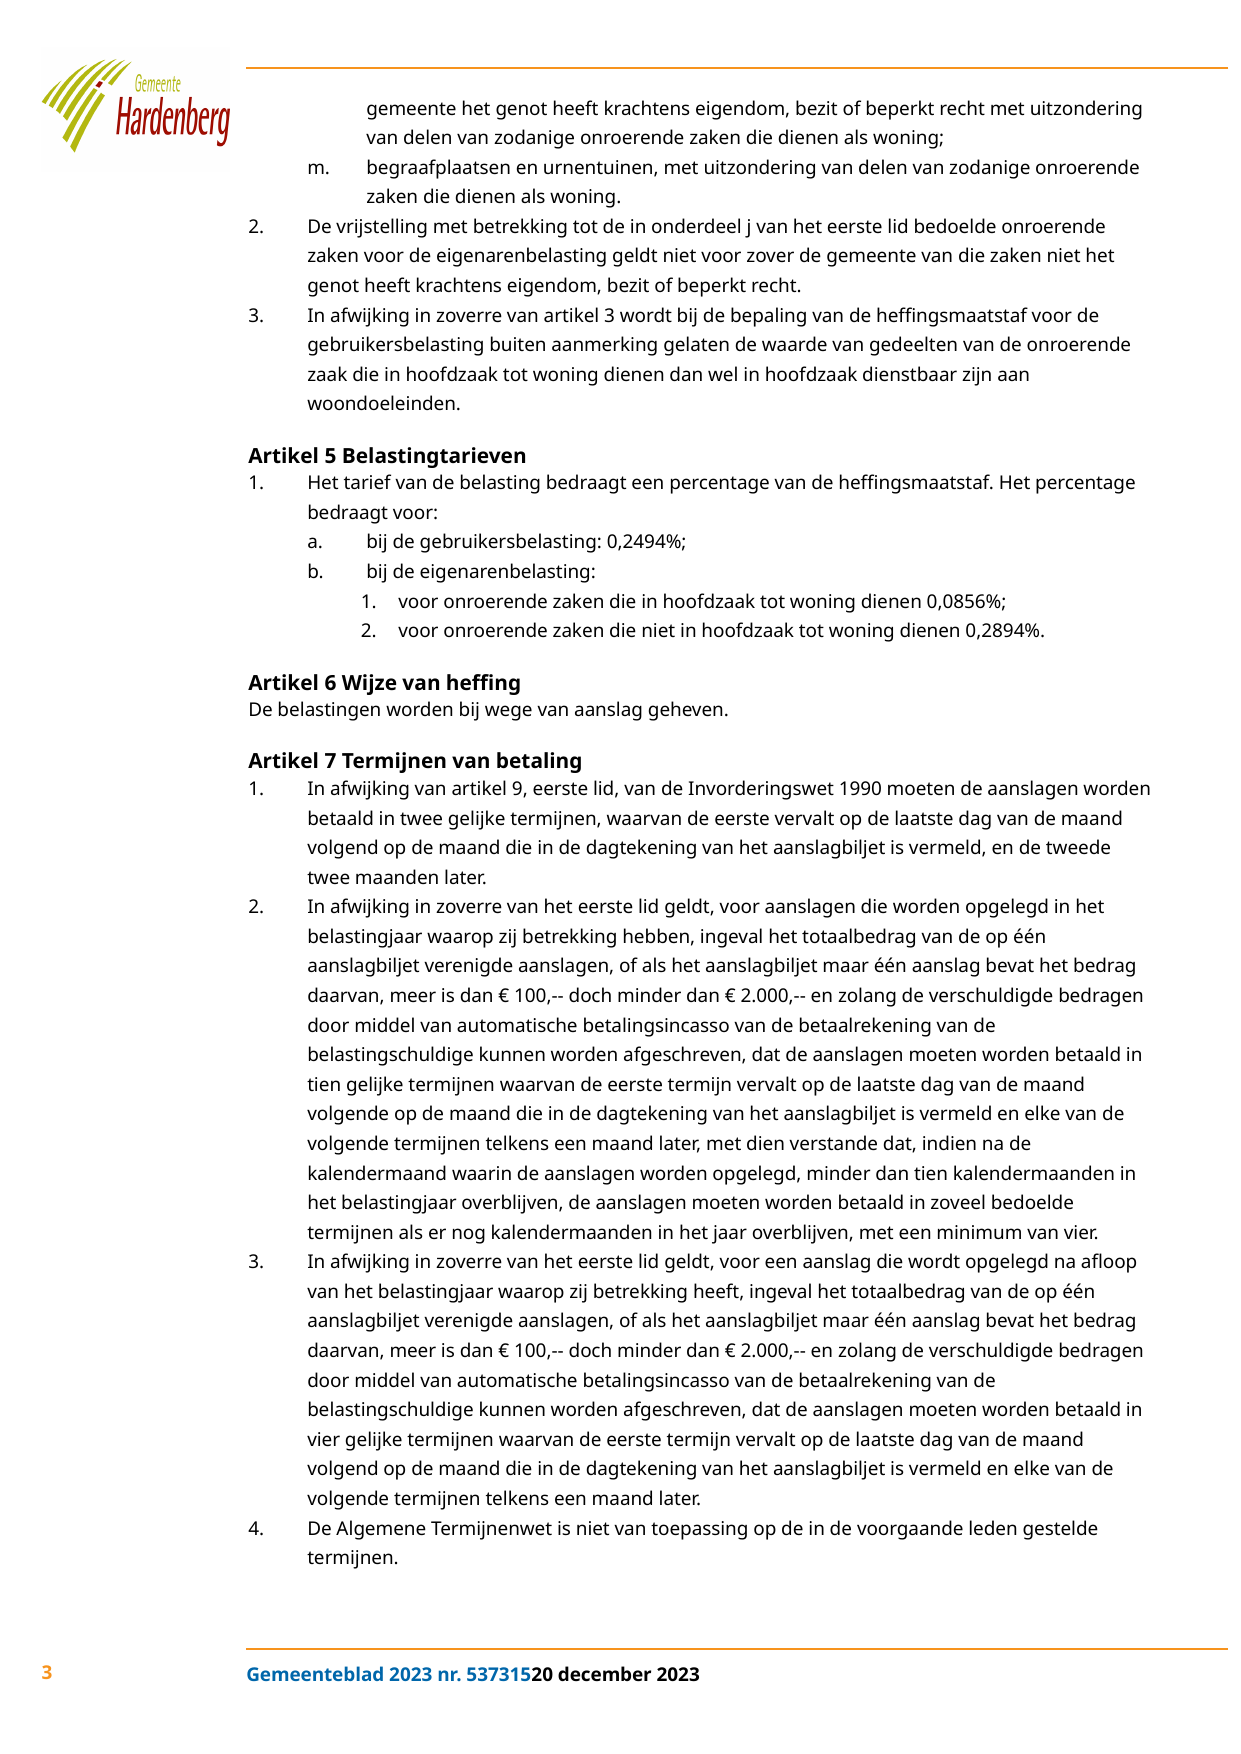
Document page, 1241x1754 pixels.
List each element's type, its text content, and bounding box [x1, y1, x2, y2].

list begraafplaatsen en urnentuinen, met uitzondering van delen van zodanige onroerende zaken die dienen als woning. [307, 154, 1152, 209]
list gemeente het genot heeft krachtens eigendom, bezit of beperkt recht met uitzondering van delen van zodanige onroerende zaken die dienen als woning; [307, 95, 1152, 150]
list Het tarief van de belasting bedraagt een percentage van de heffingsmaatstaf. Het percentage bedraagt voor: [248, 469, 1152, 525]
text Artikel 5 Belastingtarieven [248, 441, 1152, 469]
list De vrijstelling met betrekking tot de in onderdeel j van het eerste lid bedoelde onroerende zaken voor de eigenarenbelasting geldt niet voor zover de gemeente van die zaken niet het genot heeft krachtens eigendom, bezit of beperkt recht. [248, 213, 1152, 298]
list voor onroerende zaken die in hoofdzaak tot woning dienen 0,0856%; [361, 588, 1152, 613]
text Artikel 7 Termijnen van betaling [248, 747, 1152, 775]
text De belastingen worden bij wege van aanslag geheven. [248, 696, 1152, 722]
list In afwijking in zoverre van het eerste lid geldt, voor een aanslag die wordt opgelegd na afloop van het belastingjaar waarop zij betrekking heeft, ingeval het totaalbedrag van de op één aanslagbiljet verenigde aanslagen, of als het aanslagbiljet maar één aanslag bevat het bedrag daarvan, meer is dan € 100,-- doch minder dan € 2.000,-- en zolang de verschuldigde bedragen door middel van automatische betalingsincasso van de betaalrekening van de belastingschuldige kunnen worden afgeschreven, dat de aanslagen moeten worden betaald in vier gelijke termijnen waarvan de eerste termijn vervalt op de laatste dag van de maand volgend op de maand die in de dagtekening van het aanslagbiljet is vermeld en elke van de volgende termijnen telkens een maand later. [248, 1248, 1152, 1511]
list bij de gebruikersbelasting: 0,2494%; [307, 529, 1152, 554]
picture [41, 47, 231, 172]
list bij de eigenarenbelasting: [307, 558, 1152, 584]
list De Algemene Termijnenwet is niet van toepassing op de in de voorgaande leden gestelde termijnen. [248, 1515, 1152, 1570]
list voor onroerende zaken die niet in hoofdzaak tot woning dienen 0,2894%. [361, 617, 1152, 643]
list In afwijking van artikel 9, eerste lid, van de Invorderingswet 1990 moeten de aanslagen worden betaald in twee gelijke termijnen, waarvan de eerste vervalt op de laatste dag van de maand volgend op de maand die in de dagtekening van het aanslagbiljet is vermeld, en de tweede twee maanden later. [248, 775, 1152, 889]
list In afwijking in zoverre van het eerste lid geldt, voor aanslagen die worden opgelegd in het belastingjaar waarop zij betrekking hebben, ingeval het totaalbedrag van de op één aanslagbiljet verenigde aanslagen, of als het aanslagbiljet maar één aanslag bevat het bedrag daarvan, meer is dan € 100,-- doch minder dan € 2.000,-- en zolang de verschuldigde bedragen door middel van automatische betalingsincasso van de betaalrekening van de belastingschuldige kunnen worden afgeschreven, dat de aanslagen moeten worden betaald in tien gelijke termijnen waarvan de eerste termijn vervalt op de laatste dag van de maand volgende op de maand die in de dagtekening van het aanslagbiljet is vermeld en elke van de volgende termijnen telkens een maand later, met dien verstande dat, indien na de kalendermaand waarin de aanslagen worden opgelegd, minder dan tien kalendermaanden in het belastingjaar overblijven, de aanslagen moeten worden betaald in zoveel bedoelde termijnen als er nog kalendermaanden in het jaar overblijven, met een minimum van vier. [248, 893, 1152, 1244]
list In afwijking in zoverre van artikel 3 wordt bij de bepaling van de heffingsmaatstaf voor de gebruikersbelasting buiten aanmerking gelaten de waarde van gedeelten van de onroerende zaak die in hoofdzaak tot woning dienen dan wel in hoofdzaak dienstbaar zijn aan woondoeleinden. [248, 302, 1152, 416]
text Artikel 6 Wijze van heffing [248, 668, 1152, 696]
